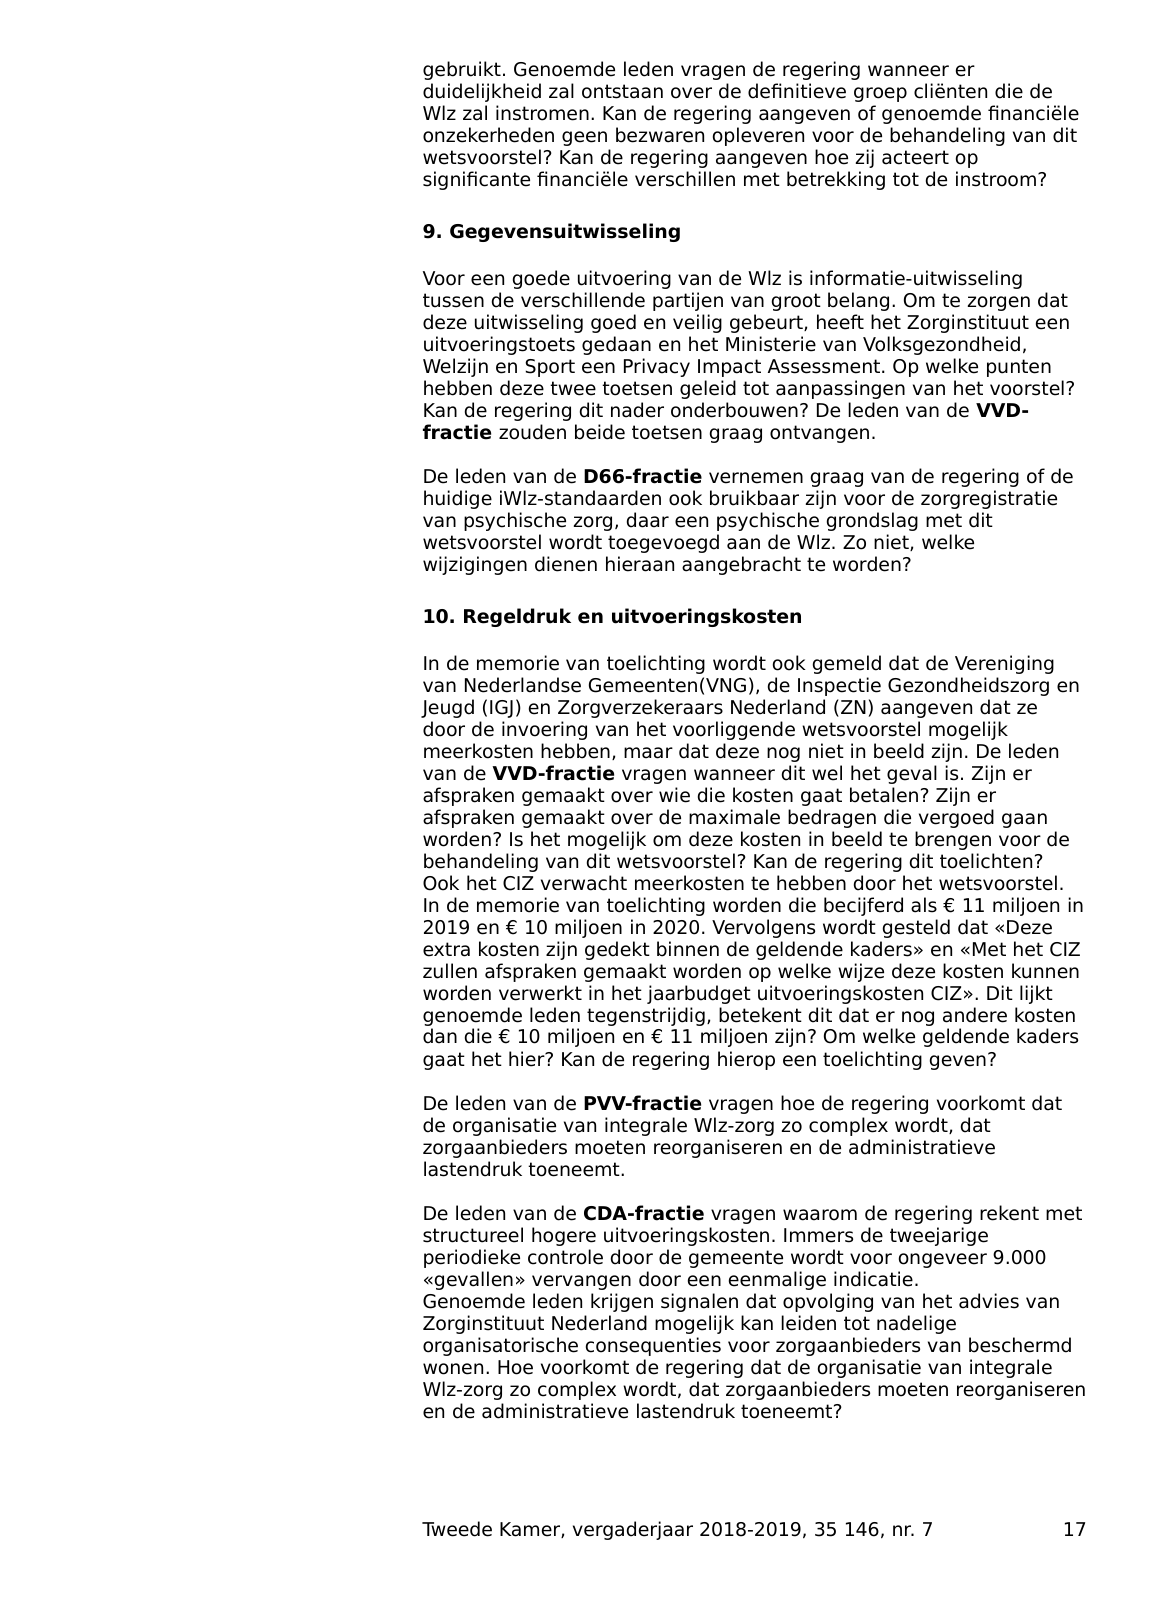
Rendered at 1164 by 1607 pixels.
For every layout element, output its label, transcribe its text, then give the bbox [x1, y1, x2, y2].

text Genoemde leden krijgen signalen dat opvolging van het advies van Zorginstituut Nederland mogelijk kan leiden tot nadelige organisatorische consequenties voor zorgaanbieders van beschermd wonen. Hoe voorkomt de regering dat de organisatie van integrale Wlz-zorg zo complex wordt, dat zorgaanbieders moeten reorganiseren en de administratieve lastendruk toeneemt? [422, 1291, 1087, 1422]
subtitle 9. Gegevensuitwisseling [422, 221, 1087, 243]
text De leden van de PVV-fractie vragen hoe de regering voorkomt dat de organisatie van integrale Wlz-zorg zo complex wordt, dat zorgaanbieders moeten reorganiseren en de administratieve lastendruk toeneemt. [422, 1093, 1087, 1181]
text De leden van de CDA-fractie vragen waarom de regering rekent met structureel hogere uitvoeringskosten. Immers de tweejarige periodieke controle door de gemeente wordt voor ongeveer 9.000 «gevallen» vervangen door een eenmalige indicatie. [422, 1203, 1087, 1291]
text Ook het CIZ verwacht meerkosten te hebben door het wetsvoorstel. In de memorie van toelichting worden die becijferd als € 11 miljoen in 2019 en € 10 miljoen in 2020. Vervolgens wordt gesteld dat «Deze extra kosten zijn gedekt binnen de geldende kaders» en «Met het CIZ zullen afspraken gemaakt worden op welke wijze deze kosten kunnen worden verwerkt in het jaarbudget uitvoeringskosten CIZ». Dit lijkt genoemde leden tegenstrijdig, betekent dit dat er nog andere kosten dan die € 10 miljoen en € 11 miljoen zijn? Om welke geldende kaders gaat het hier? Kan de regering hierop een toelichting geven? [422, 873, 1087, 1070]
text De leden van de D66-fractie vernemen graag van de regering of de huidige iWlz-standaarden ook bruikbaar zijn voor de zorgregistratie van psychische zorg, daar een psychische grondslag met dit wetsvoorstel wordt toegevoegd aan de Wlz. Zo niet, welke wijzigingen dienen hieraan aangebracht te worden? [422, 466, 1087, 576]
subtitle 10. Regeldruk en uitvoeringskosten [422, 606, 1087, 628]
text gebruikt. Genoemde leden vragen de regering wanneer er duidelijkheid zal ontstaan over de definitieve groep cliënten die de Wlz zal instromen. Kan de regering aangeven of genoemde financiële onzekerheden geen bezwaren opleveren voor de behandeling van dit wetsvoorstel? Kan de regering aangeven hoe zij acteert op significante financiële verschillen met betrekking tot de instroom? [422, 59, 1087, 191]
text Voor een goede uitvoering van de Wlz is informatie-uitwisseling tussen de verschillende partijen van groot belang. Om te zorgen dat deze uitwisseling goed en veilig gebeurt, heeft het Zorginstituut een uitvoeringstoets gedaan en het Ministerie van Volksgezondheid, Welzijn en Sport een Privacy Impact Assessment. Op welke punten hebben deze twee toetsen geleid tot aanpassingen van het voorstel? Kan de regering dit nader onderbouwen? De leden van de VVD-fractie zouden beide toetsen graag ontvangen. [422, 268, 1087, 444]
text In de memorie van toelichting wordt ook gemeld dat de Vereniging van Nederlandse Gemeenten(VNG), de Inspectie Gezondheidszorg en Jeugd (IGJ) en Zorgverzekeraars Nederland (ZN) aangeven dat ze door de invoering van het voorliggende wetsvoorstel mogelijk meerkosten hebben, maar dat deze nog niet in beeld zijn. De leden van de VVD-fractie vragen wanneer dit wel het geval is. Zijn er afspraken gemaakt over wie die kosten gaat betalen? Zijn er afspraken gemaakt over de maximale bedragen die vergoed gaan worden? Is het mogelijk om deze kosten in beeld te brengen voor de behandeling van dit wetsvoorstel? Kan de regering dit toelichten? [422, 653, 1087, 873]
